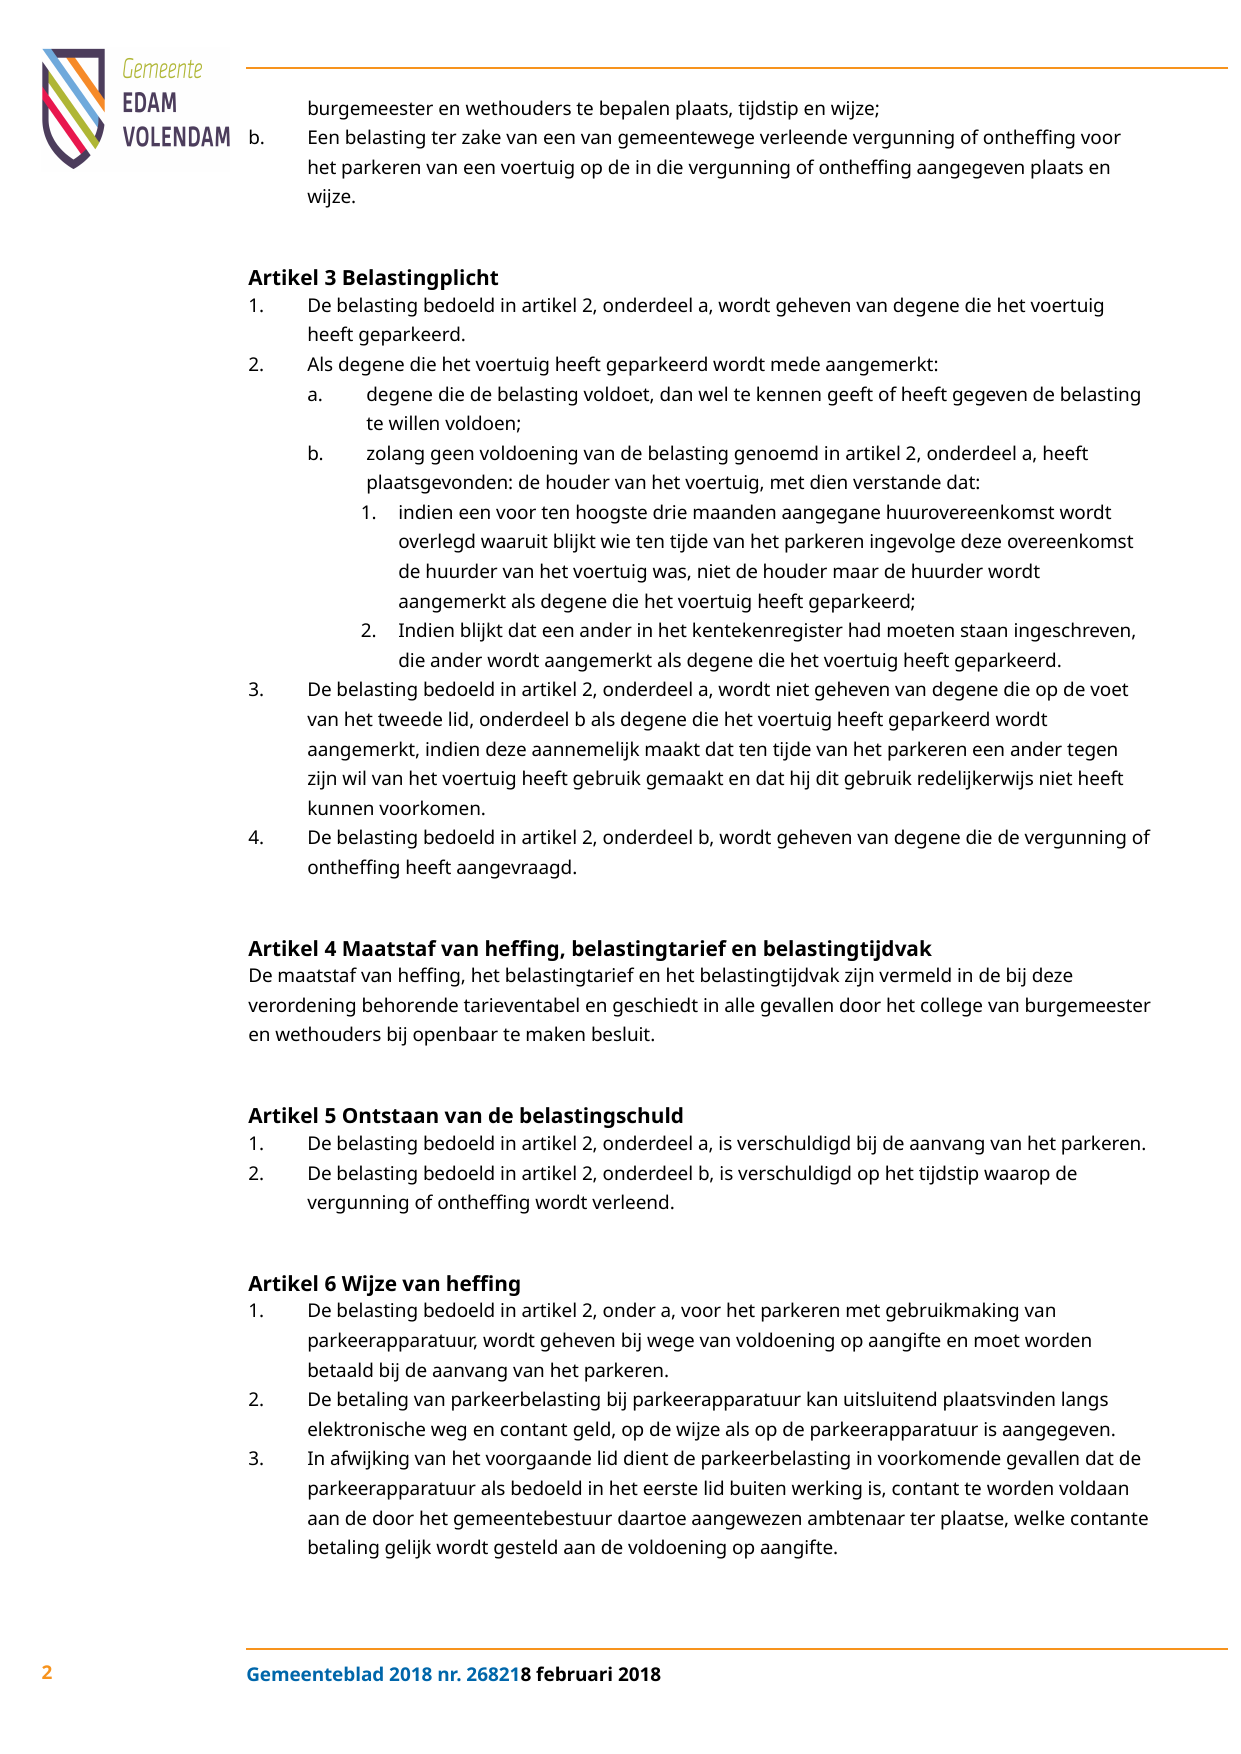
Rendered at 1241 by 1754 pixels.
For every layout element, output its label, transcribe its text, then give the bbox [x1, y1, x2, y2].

text Artikel 4 Maatstaf van heffing, belastingtarief en belastingtijdvak [248, 934, 1152, 962]
list De betaling van parkeerbelasting bij parkeerapparatuur kan uitsluitend plaatsvinden langs elektronische weg en contant geld, op de wijze als op de parkeerapparatuur is aangegeven. [248, 1386, 1152, 1442]
picture [41, 47, 231, 172]
list zolang geen voldoening van de belasting genoemd in artikel 2, onderdeel a, heeft plaatsgevonden: de houder van het voertuig, met dien verstande dat: [307, 440, 1152, 495]
list In afwijking van het voorgaande lid dient de parkeerbelasting in voorkomende gevallen dat de parkeerapparatuur als bedoeld in het eerste lid buiten werking is, contant te worden voldaan aan de door het gemeentebestuur daartoe aangewezen ambtenaar ter plaatse, welke contante betaling gelijk wordt gesteld aan de voldoening op aangifte. [248, 1446, 1152, 1560]
list Een belasting ter zake van een van gemeentewege verleende vergunning of ontheffing voor het parkeren van een voertuig op de in die vergunning of ontheffing aangegeven plaats en wijze. [248, 124, 1152, 209]
list Indien blijkt dat een ander in het kentekenregister had moeten staan ingeschreven, die ander wordt aangemerkt als degene die het voertuig heeft geparkeerd. [361, 617, 1152, 673]
list indien een voor ten hoogste drie maanden aangegane huurovereenkomst wordt overlegd waaruit blijkt wie ten tijde van het parkeren ingevolge deze overeenkomst de huurder van het voertuig was, niet de houder maar de huurder wordt aangemerkt als degene die het voertuig heeft geparkeerd; [361, 499, 1152, 613]
text De maatstaf van heffing, het belastingtarief en het belastingtijdvak zijn vermeld in de bij deze verordening behorende tarieventabel en geschiedt in alle gevallen door het college van burgemeester en wethouders bij openbaar te maken besluit. [248, 962, 1152, 1047]
list De belasting bedoeld in artikel 2, onderdeel b, is verschuldigd op het tijdstip waarop de vergunning of ontheffing wordt verleend. [248, 1160, 1152, 1215]
text Artikel 5 Ontstaan van de belastingschuld [248, 1102, 1152, 1130]
list De belasting bedoeld in artikel 2, onderdeel a, wordt geheven van degene die het voertuig heeft geparkeerd. [248, 292, 1152, 347]
list De belasting bedoeld in artikel 2, onderdeel b, wordt geheven van degene die de vergunning of ontheffing heeft aangevraagd. [248, 824, 1152, 880]
list Als degene die het voertuig heeft geparkeerd wordt mede aangemerkt: [248, 351, 1152, 377]
list degene die de belasting voldoet, dan wel te kennen geeft of heeft gegeven de belasting te willen voldoen; [307, 381, 1152, 436]
list De belasting bedoeld in artikel 2, onder a, voor het parkeren met gebruikmaking van parkeerapparatuur, wordt geheven bij wege van voldoening op aangifte en moet worden betaald bij de aanvang van het parkeren. [248, 1298, 1152, 1383]
list burgemeester en wethouders te bepalen plaats, tijdstip en wijze; [248, 95, 1152, 121]
list De belasting bedoeld in artikel 2, onderdeel a, wordt niet geheven van degene die op de voet van het tweede lid, onderdeel b als degene die het voertuig heeft geparkeerd wordt aangemerkt, indien deze aannemelijk maakt dat ten tijde van het parkeren een ander tegen zijn wil van het voertuig heeft gebruik gemaakt en dat hij dit gebruik redelijkerwijs niet heeft kunnen voorkomen. [248, 677, 1152, 821]
text Artikel 6 Wijze van heffing [248, 1269, 1152, 1298]
text Artikel 3 Belastingplicht [248, 263, 1152, 292]
list De belasting bedoeld in artikel 2, onderdeel a, is verschuldigd bij de aanvang van het parkeren. [248, 1130, 1152, 1156]
